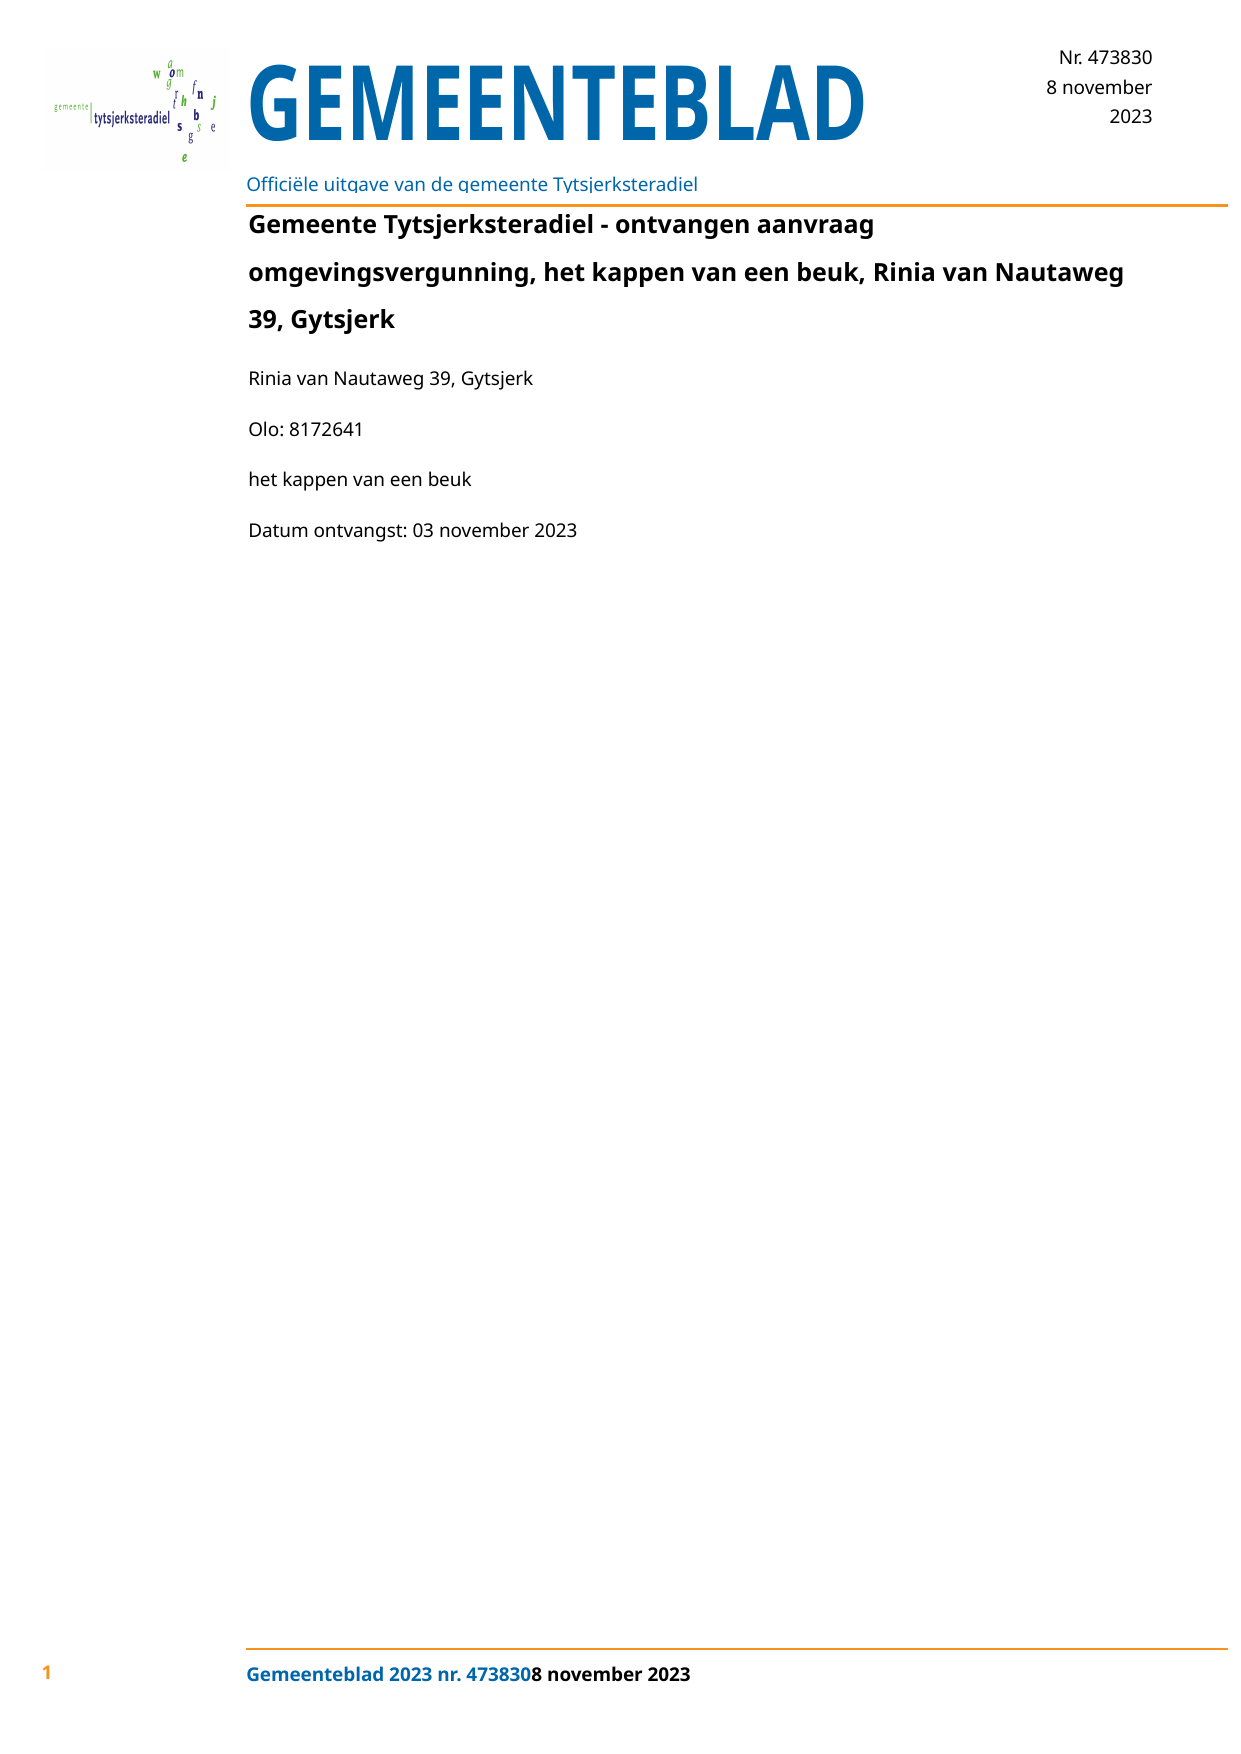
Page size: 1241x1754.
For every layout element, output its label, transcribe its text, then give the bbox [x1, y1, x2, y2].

text Datum ontvangst: 03 november 2023 [248, 517, 1152, 542]
text Gemeente Tytsjerksteradiel - ontvangen aanvraag omgevingsvergunning, het kappen van een beuk, Rinia van Nautaweg 39, Gytsjerk [248, 207, 1152, 336]
text het kappen van een beuk [248, 466, 1152, 492]
picture [41, 47, 231, 172]
text Rinia van Nautaweg 39, Gytsjerk [248, 366, 1152, 391]
text Olo: 8172641 [248, 416, 1152, 442]
